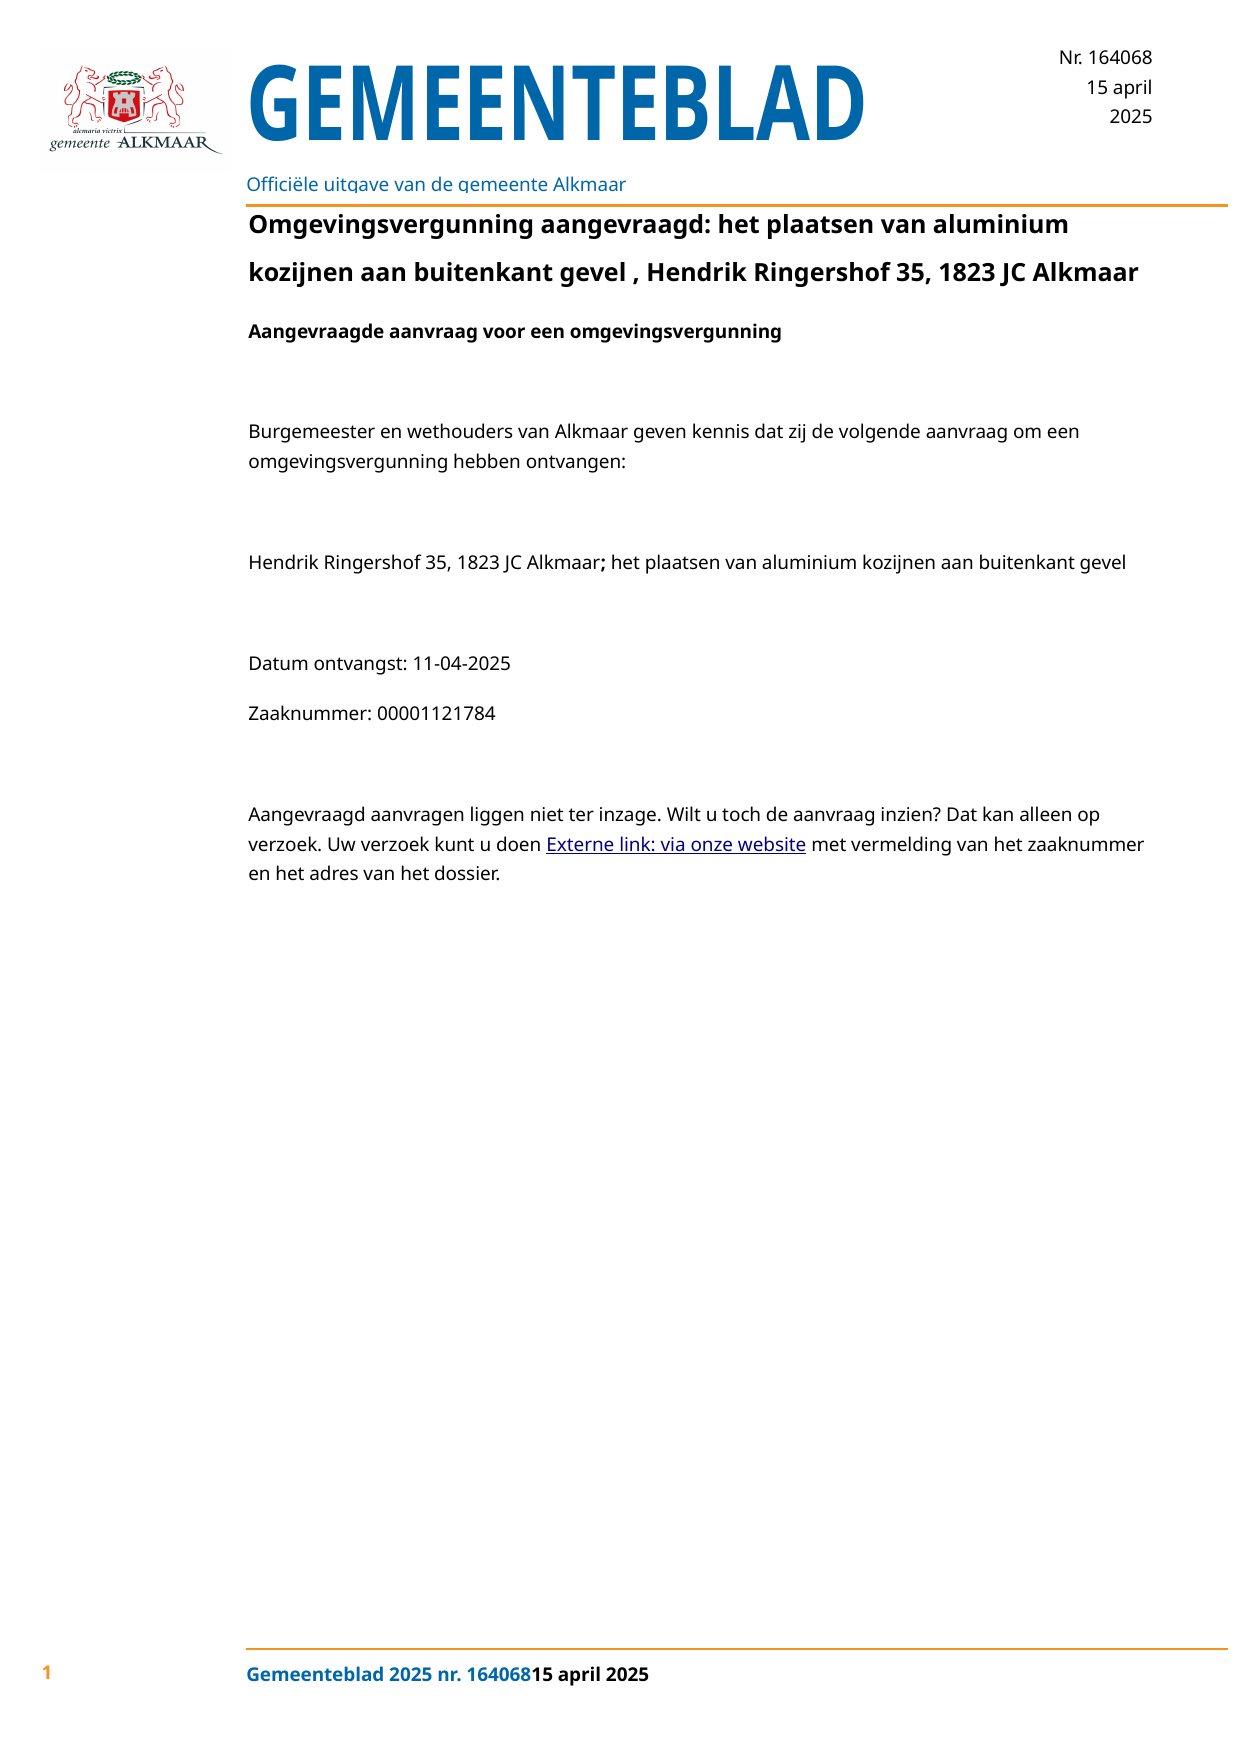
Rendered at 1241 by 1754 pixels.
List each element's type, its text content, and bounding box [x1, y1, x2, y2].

text Aangevraagd aanvragen liggen niet ter inzage. Wilt u toch de aanvraag inzien? Dat kan alleen op verzoek. Uw verzoek kunt u doen Externe link: via onze website met vermelding van het zaaknummer en het adres van het dossier. [248, 801, 1152, 886]
text Burgemeester en wethouders van Alkmaar geven kennis dat zij de volgende aanvraag om een omgevingsvergunning hebben ontvangen: [248, 419, 1152, 474]
text Aangevraagde aanvraag voor een omgevingsvergunning [248, 318, 1152, 344]
text Zaaknummer: 00001121784 [248, 700, 1152, 726]
text Hendrik Ringershof 35, 1823 JC Alkmaar; het plaatsen van aluminium kozijnen aan buitenkant gevel [248, 549, 1152, 575]
text Datum ontvangst: 11-04-2025 [248, 650, 1152, 676]
text Omgevingsvergunning aangevraagd: het plaatsen van aluminium kozijnen aan buitenkant gevel , Hendrik Ringershof 35, 1823 JC Alkmaar [248, 207, 1152, 288]
picture [41, 47, 231, 172]
